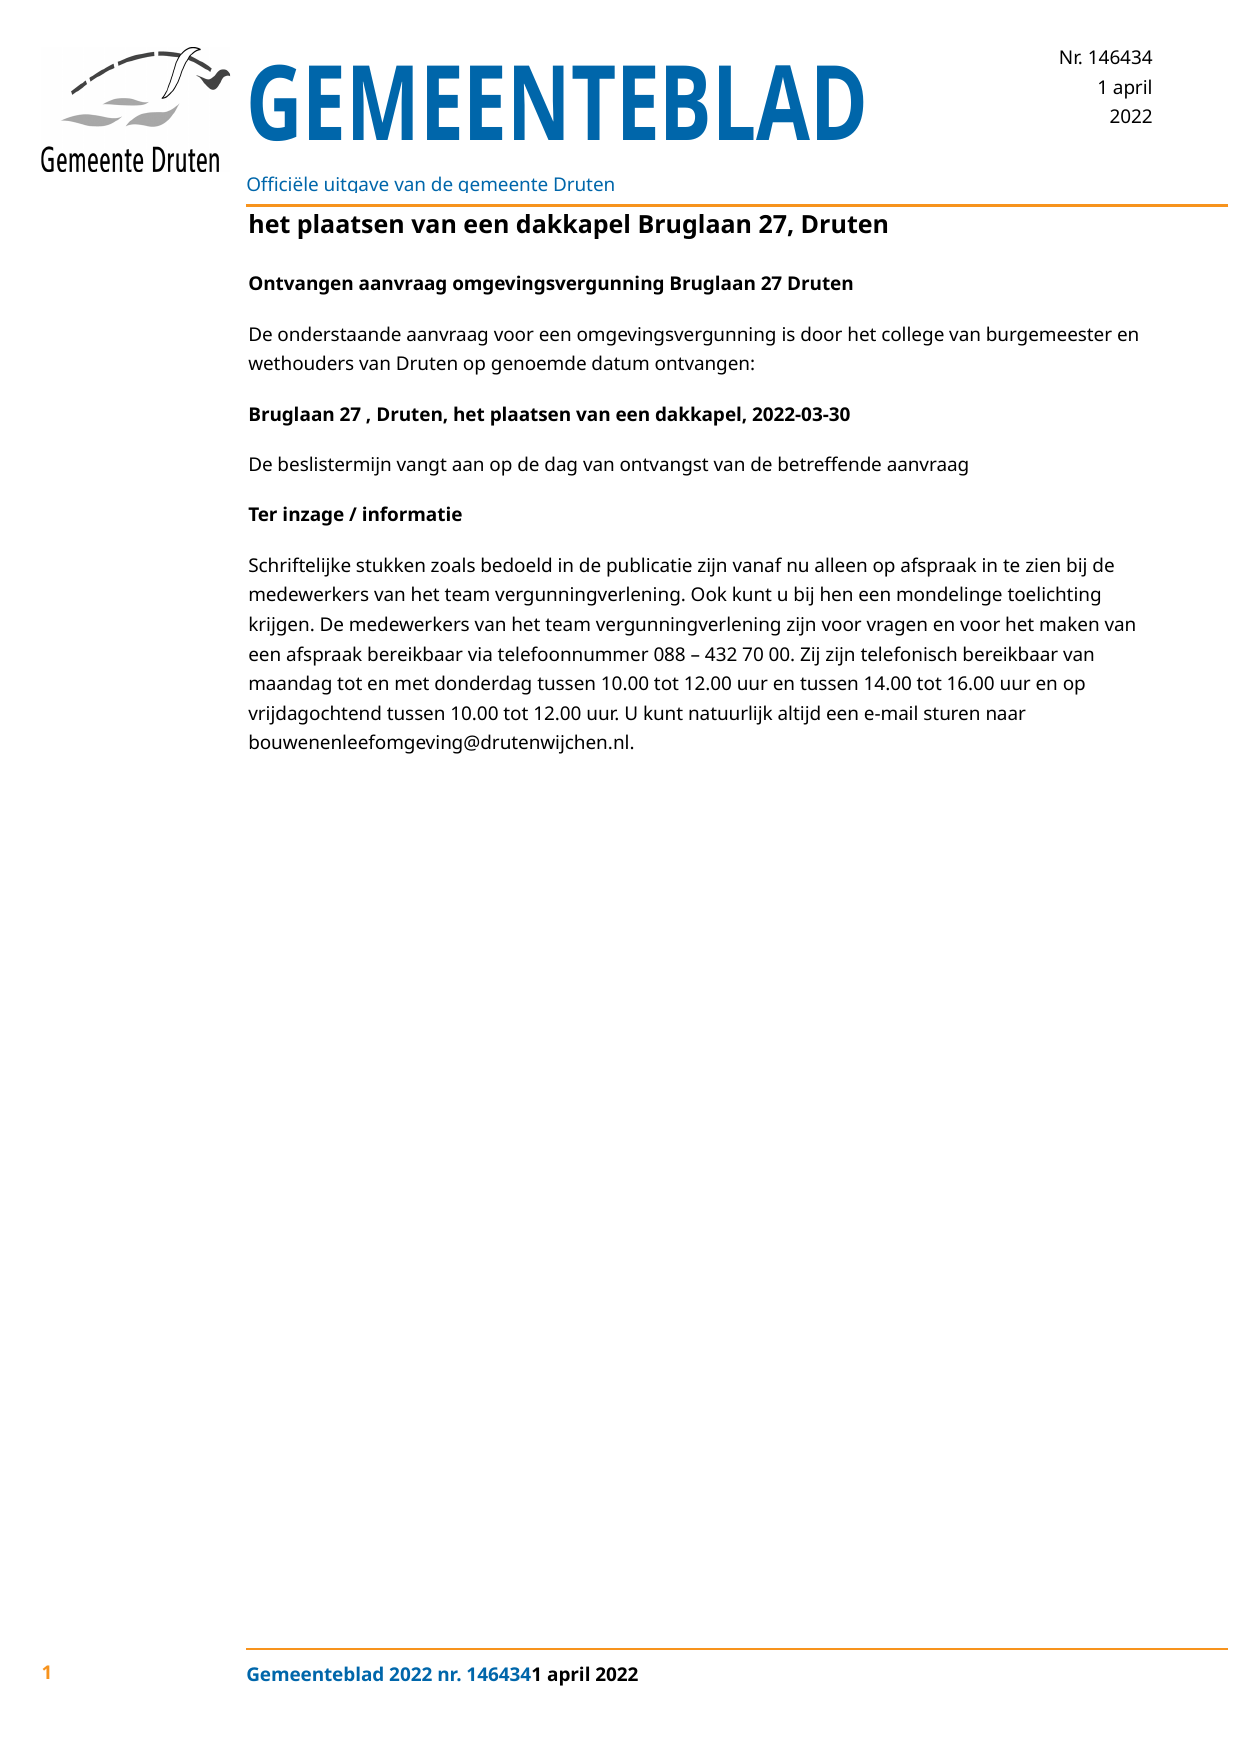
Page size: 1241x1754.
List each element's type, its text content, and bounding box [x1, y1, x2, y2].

text Ter inzage / informatie [248, 502, 1152, 527]
text Ontvangen aanvraag omgevingsvergunning Bruglaan 27 Druten [248, 270, 1152, 296]
text De beslistermijn vangt aan op de dag van ontvangst van de betreffende aanvraag [248, 451, 1152, 477]
picture [41, 47, 231, 172]
text Schriftelijke stukken zoals bedoeld in de publicatie zijn vanaf nu alleen op afspraak in te zien bij de medewerkers van het team vergunningverlening. Ook kunt u bij hen een mondelinge toelichting krijgen. De medewerkers van het team vergunningverlening zijn voor vragen en voor het maken van een afspraak bereikbaar via telefoonnummer 088 – 432 70 00. Zij zijn telefonisch bereikbaar van maandag tot en met donderdag tussen 10.00 tot 12.00 uur en tussen 14.00 tot 16.00 uur en op vrijdagochtend tussen 10.00 tot 12.00 uur. U kunt natuurlijk altijd een e-mail sturen naar bouwenenleefomgeving@drutenwijchen.nl. [248, 552, 1152, 755]
text het plaatsen van een dakkapel Bruglaan 27, Druten [248, 207, 1152, 241]
text De onderstaande aanvraag voor een omgevingsvergunning is door het college van burgemeester en wethouders van Druten op genoemde datum ontvangen: [248, 321, 1152, 376]
text Bruglaan 27 , Druten, het plaatsen van een dakkapel, 2022-03-30 [248, 401, 1152, 426]
